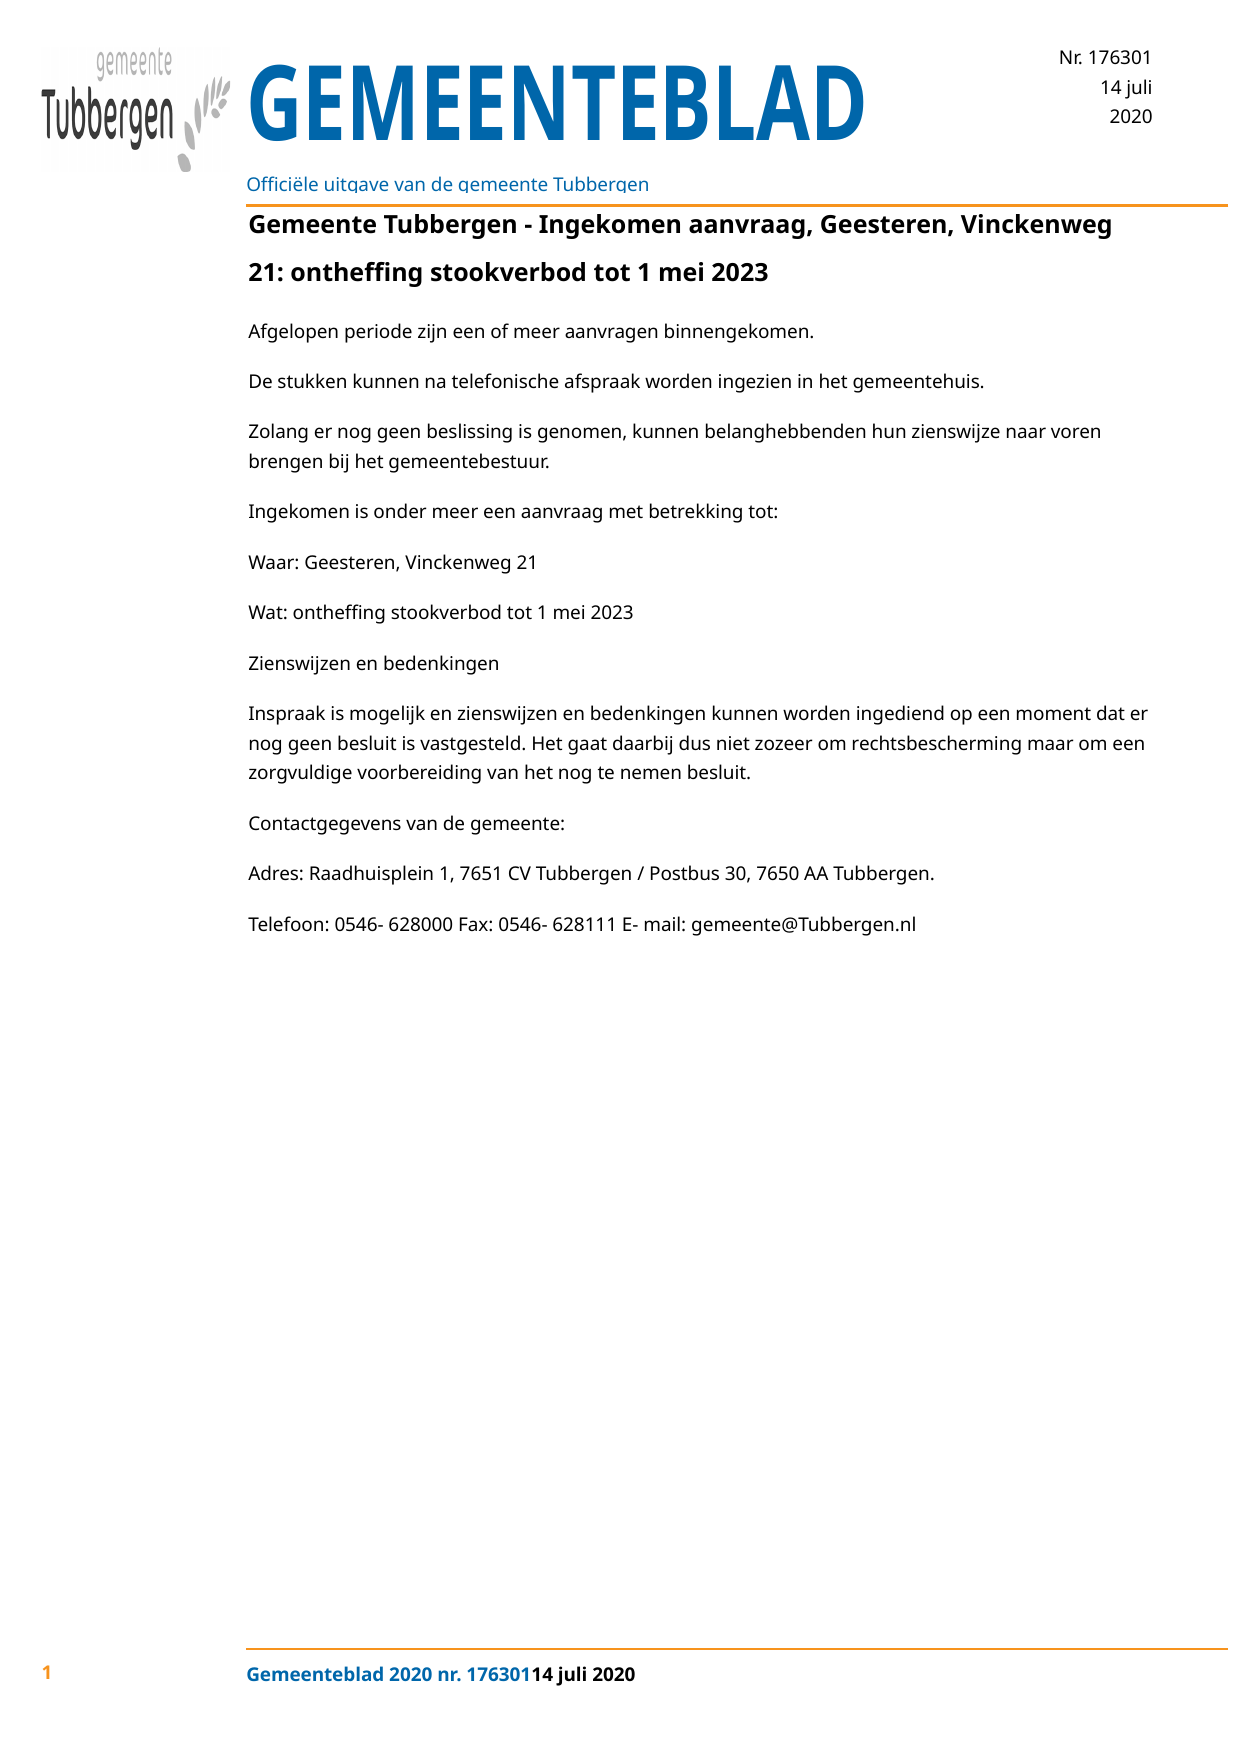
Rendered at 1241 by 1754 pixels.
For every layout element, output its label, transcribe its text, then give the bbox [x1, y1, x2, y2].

text Afgelopen periode zijn een of meer aanvragen binnengekomen. [248, 318, 1152, 344]
text Telefoon: 0546- 628000 Fax: 0546- 628111 E- mail: gemeente@Tubbergen.nl [248, 911, 1152, 937]
picture [41, 47, 231, 172]
text Ingekomen is onder meer een aanvraag met betrekking tot: [248, 499, 1152, 524]
text Zolang er nog geen beslissing is genomen, kunnen belanghebbenden hun zienswijze naar voren brengen bij het gemeentebestuur. [248, 419, 1152, 474]
text Gemeente Tubbergen - Ingekomen aanvraag, Geesteren, Vinckenweg 21: ontheffing stookverbod tot 1 mei 2023 [248, 207, 1152, 288]
text Waar: Geesteren, Vinckenweg 21 [248, 549, 1152, 575]
text Contactgegevens van de gemeente: [248, 810, 1152, 836]
text Wat: ontheffing stookverbod tot 1 mei 2023 [248, 599, 1152, 625]
text De stukken kunnen na telefonische afspraak worden ingezien in het gemeentehuis. [248, 368, 1152, 394]
text Adres: Raadhuisplein 1, 7651 CV Tubbergen / Postbus 30, 7650 AA Tubbergen. [248, 860, 1152, 886]
text Zienswijzen en bedenkingen [248, 650, 1152, 676]
text Inspraak is mogelijk en zienswijzen en bedenkingen kunnen worden ingediend op een moment dat er nog geen besluit is vastgesteld. Het gaat daarbij dus niet zozeer om rechtsbescherming maar om een zorgvuldige voorbereiding van het nog te nemen besluit. [248, 700, 1152, 785]
